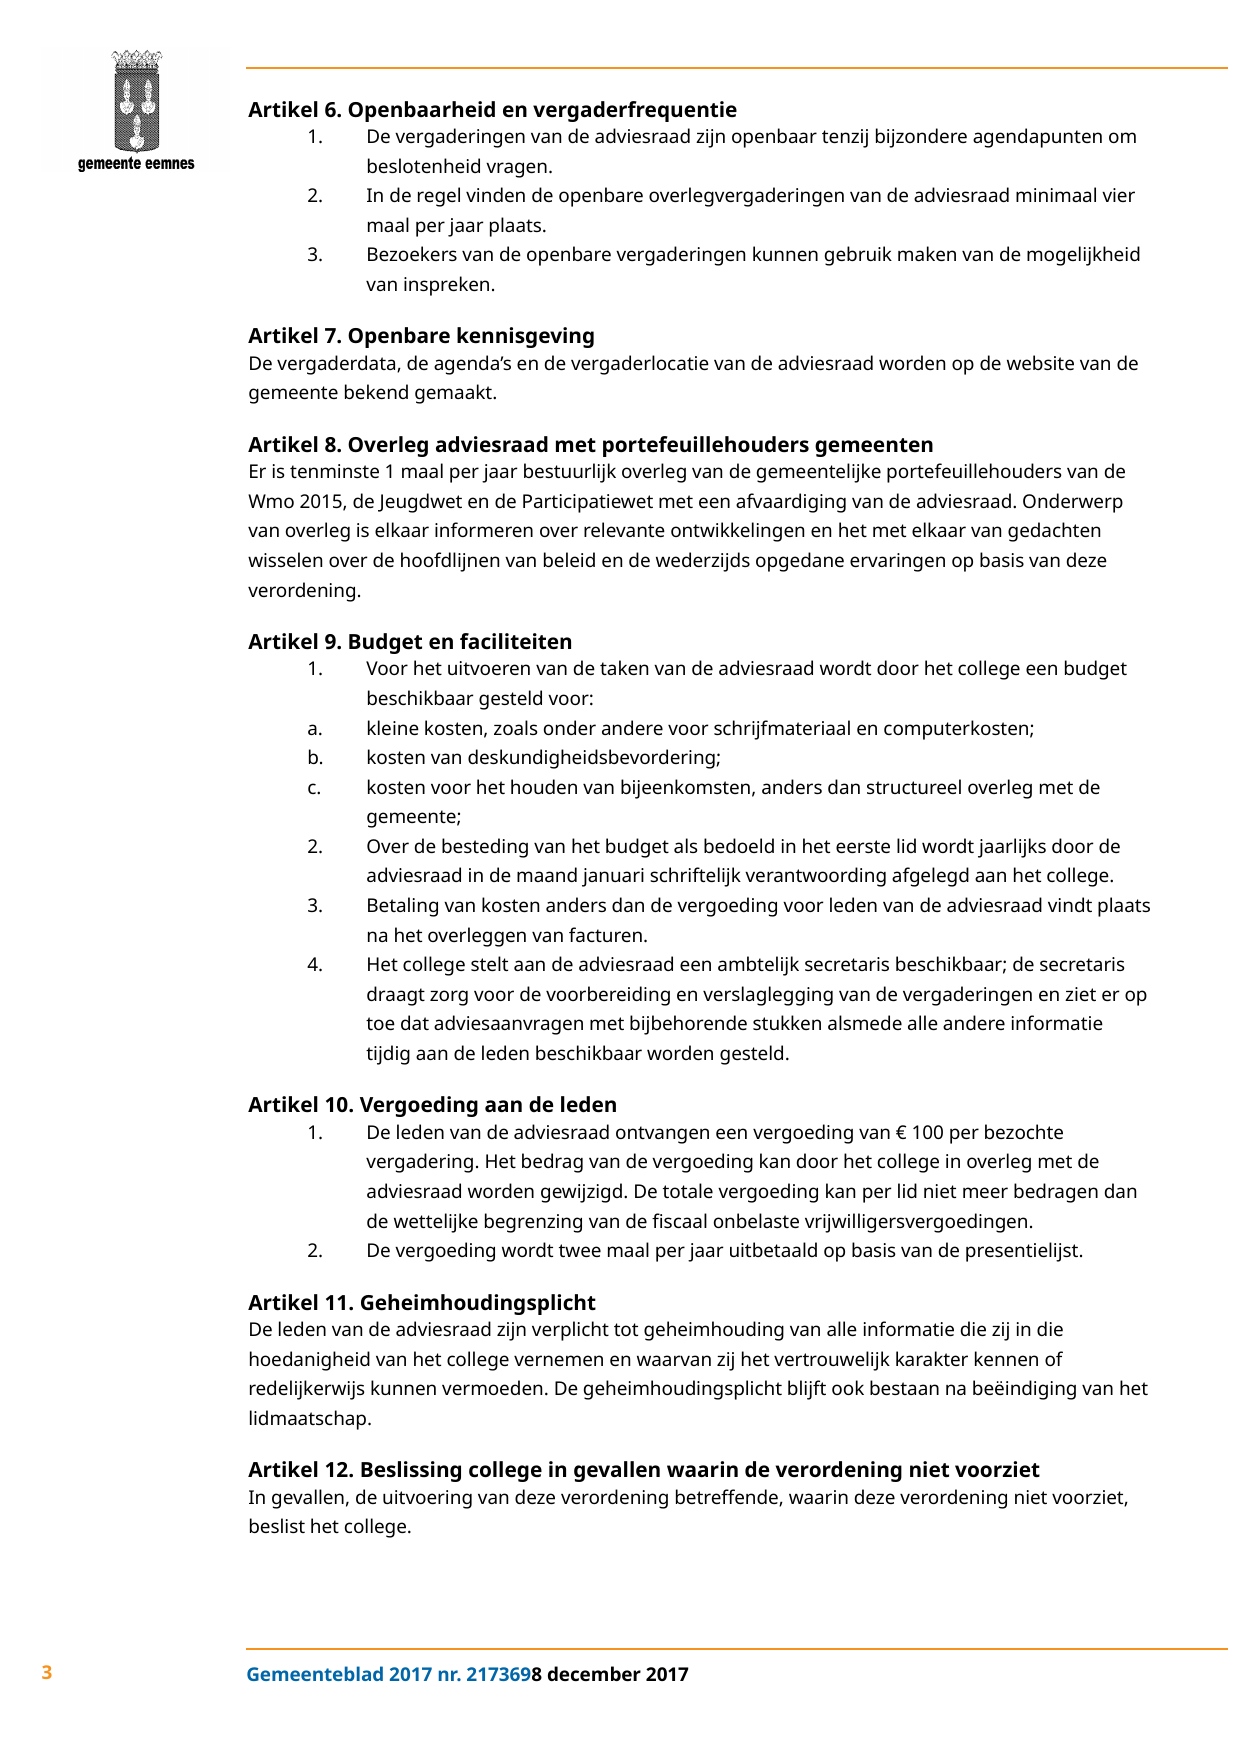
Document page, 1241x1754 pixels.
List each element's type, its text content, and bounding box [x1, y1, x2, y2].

list De leden van de adviesraad ontvangen een vergoeding van € 100 per bezochte vergadering. Het bedrag van de vergoeding kan door het college in overleg met de adviesraad worden gewijzigd. De totale vergoeding kan per lid niet meer bedragen dan de wettelijke begrenzing van de fiscaal onbelaste vrijwilligersvergoedingen. [307, 1119, 1152, 1233]
list Betaling van kosten anders dan de vergoeding voor leden van de adviesraad vindt plaats na het overleggen van facturen. [307, 892, 1152, 948]
text Artikel 6. Openbaarheid en vergaderfrequentie [248, 95, 1152, 123]
text De leden van de adviesraad zijn verplicht tot geheimhouding van alle informatie die zij in die hoedanigheid van het college vernemen en waarvan zij het vertrouwelijk karakter kennen of redelijkerwijs kunnen vermoeden. De geheimhoudingsplicht blijft ook bestaan na beëindiging van het lidmaatschap. [248, 1316, 1152, 1431]
text In gevallen, de uitvoering van deze verordening betreffende, waarin deze verordening niet voorziet, beslist het college. [248, 1484, 1152, 1539]
picture [41, 47, 231, 172]
list kosten van deskundigheidsbevordering; [307, 744, 1152, 770]
text Artikel 12. Beslissing college in gevallen waarin de verordening niet voorziet [248, 1455, 1152, 1484]
text Artikel 11. Geheimhoudingsplicht [248, 1288, 1152, 1316]
text De vergaderdata, de agenda’s en de vergaderlocatie van de adviesraad worden op de website van de gemeente bekend gemaakt. [248, 350, 1152, 405]
list kleine kosten, zoals onder andere voor schrijfmateriaal en computerkosten; [307, 715, 1152, 741]
text Artikel 7. Openbare kennisgeving [248, 322, 1152, 350]
list Over de besteding van het budget als bedoeld in het eerste lid wordt jaarlijks door de adviesraad in de maand januari schriftelijk verantwoording afgelegd aan het college. [307, 833, 1152, 888]
list In de regel vinden de openbare overlegvergaderingen van de adviesraad minimaal vier maal per jaar plaats. [307, 182, 1152, 238]
list De vergaderingen van de adviesraad zijn openbaar tenzij bijzondere agendapunten om beslotenheid vragen. [307, 123, 1152, 178]
list Het college stelt aan de adviesraad een ambtelijk secretaris beschikbaar; de secretaris draagt zorg voor de voorbereiding en verslaglegging van de vergaderingen en ziet er op toe dat adviesaanvragen met bijbehorende stukken alsmede alle andere informatie tijdig aan de leden beschikbaar worden gesteld. [307, 951, 1152, 1066]
list Bezoekers van de openbare vergaderingen kunnen gebruik maken van de mogelijkheid van inspreken. [307, 242, 1152, 297]
text Artikel 8. Overleg adviesraad met portefeuillehouders gemeenten [248, 430, 1152, 458]
text Artikel 9. Budget en faciliteiten [248, 627, 1152, 656]
list kosten voor het houden van bijeenkomsten, anders dan structureel overleg met de gemeente; [307, 774, 1152, 829]
text Er is tenminste 1 maal per jaar bestuurlijk overleg van de gemeentelijke portefeuillehouders van de Wmo 2015, de Jeugdwet en de Participatiewet met een afvaardiging van de adviesraad. Onderwerp van overleg is elkaar informeren over relevante ontwikkelingen en het met elkaar van gedachten wisselen over de hoofdlijnen van beleid en de wederzijds opgedane ervaringen op basis van deze verordening. [248, 458, 1152, 602]
list Voor het uitvoeren van de taken van de adviesraad wordt door het college een budget beschikbaar gesteld voor: [307, 656, 1152, 711]
list De vergoeding wordt twee maal per jaar uitbetaald op basis van de presentielijst. [307, 1237, 1152, 1263]
text Artikel 10. Vergoeding aan de leden [248, 1091, 1152, 1119]
